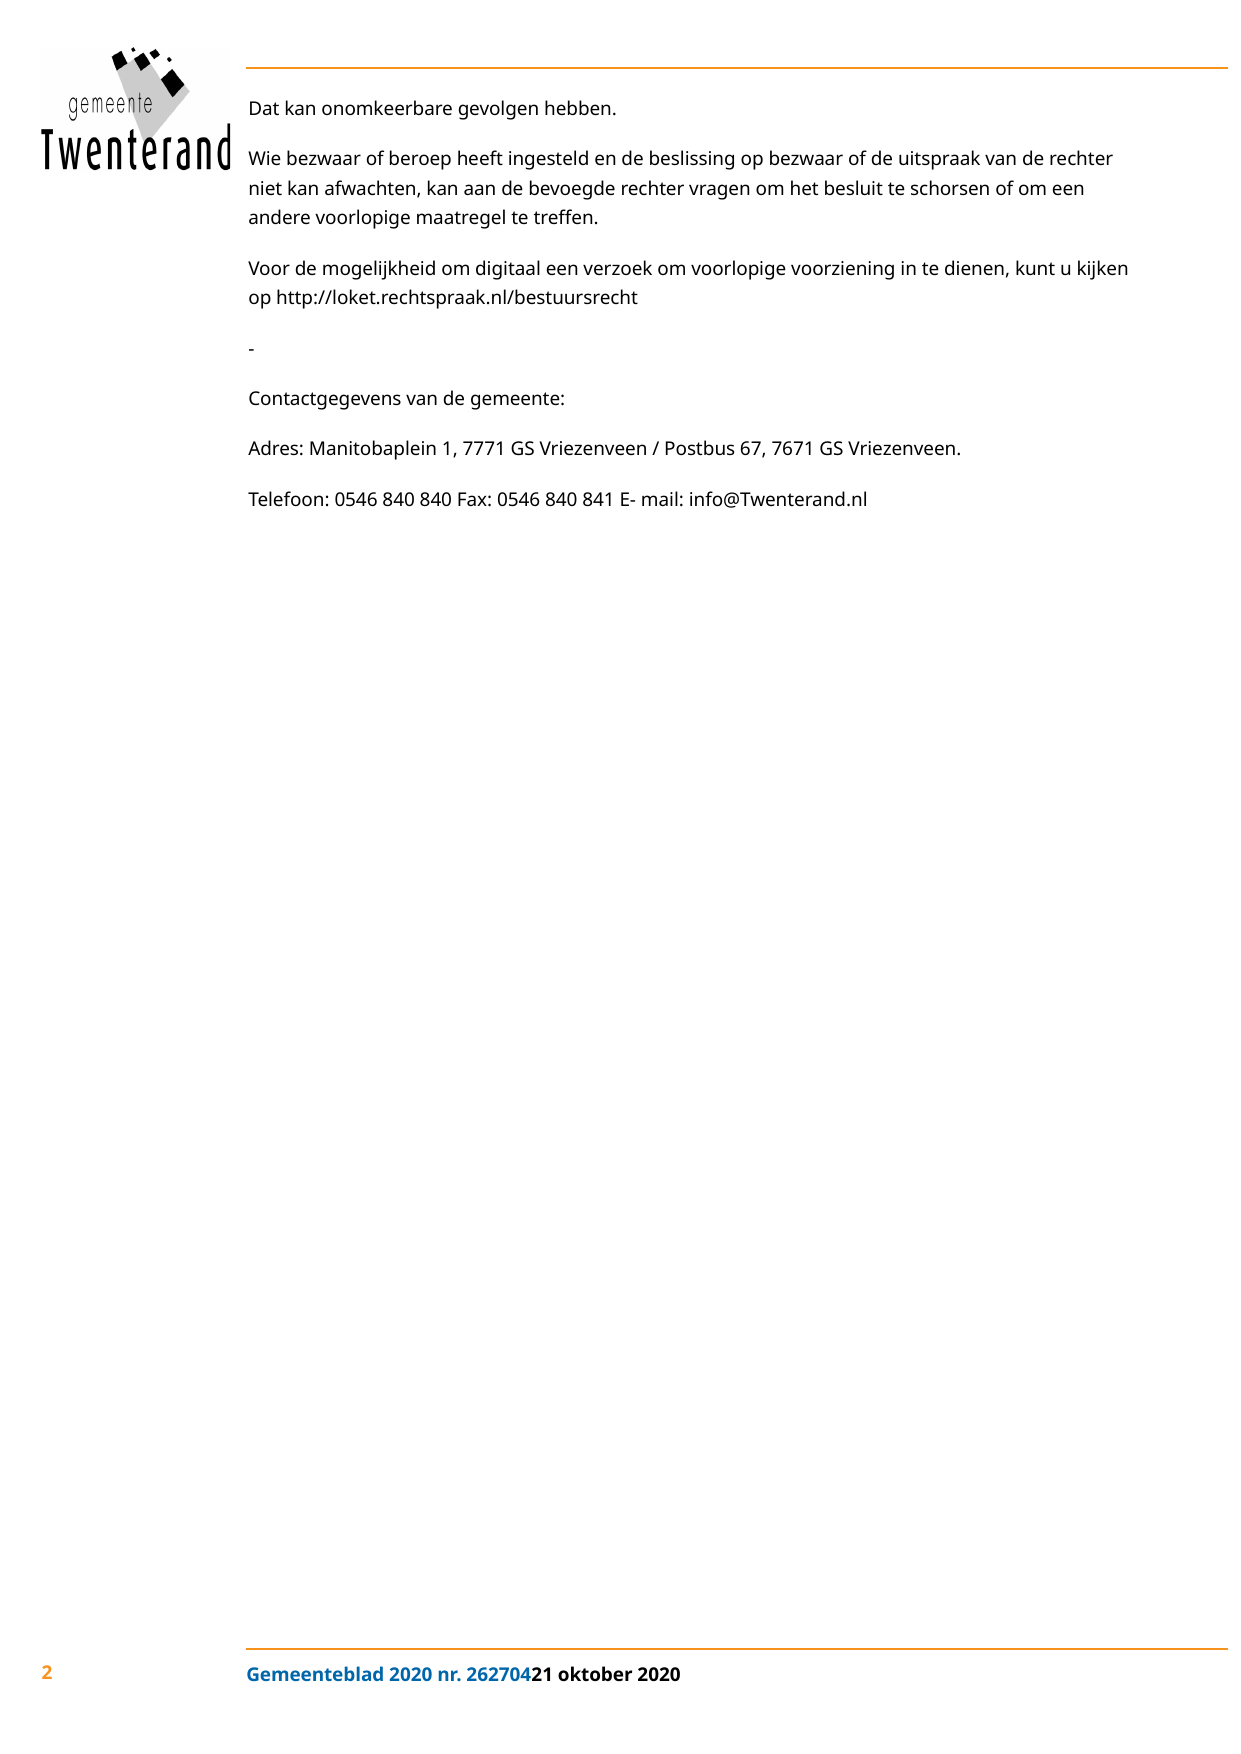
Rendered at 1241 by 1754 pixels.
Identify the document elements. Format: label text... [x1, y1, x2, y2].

text - [248, 335, 1152, 361]
picture [41, 47, 231, 172]
text Wie bezwaar of beroep heeft ingesteld en de beslissing op bezwaar of de uitspraak van de rechter niet kan afwachten, kan aan de bevoegde rechter vragen om het besluit te schorsen of om een andere voorlopige maatregel te treffen. [248, 145, 1152, 230]
text Voor de mogelijkheid om digitaal een verzoek om voorlopige voorziening in te dienen, kunt u kijken op http://loket.rechtspraak.nl/bestuursrecht [248, 255, 1152, 310]
text Telefoon: 0546 840 840 Fax: 0546 840 841 E- mail: info@Twenterand.nl [248, 486, 1152, 512]
text Contactgegevens van de gemeente: [248, 385, 1152, 411]
text Dat kan onomkeerbare gevolgen hebben. [248, 95, 1152, 121]
text Adres: Manitobaplein 1, 7771 GS Vriezenveen / Postbus 67, 7671 GS Vriezenveen. [248, 436, 1152, 461]
